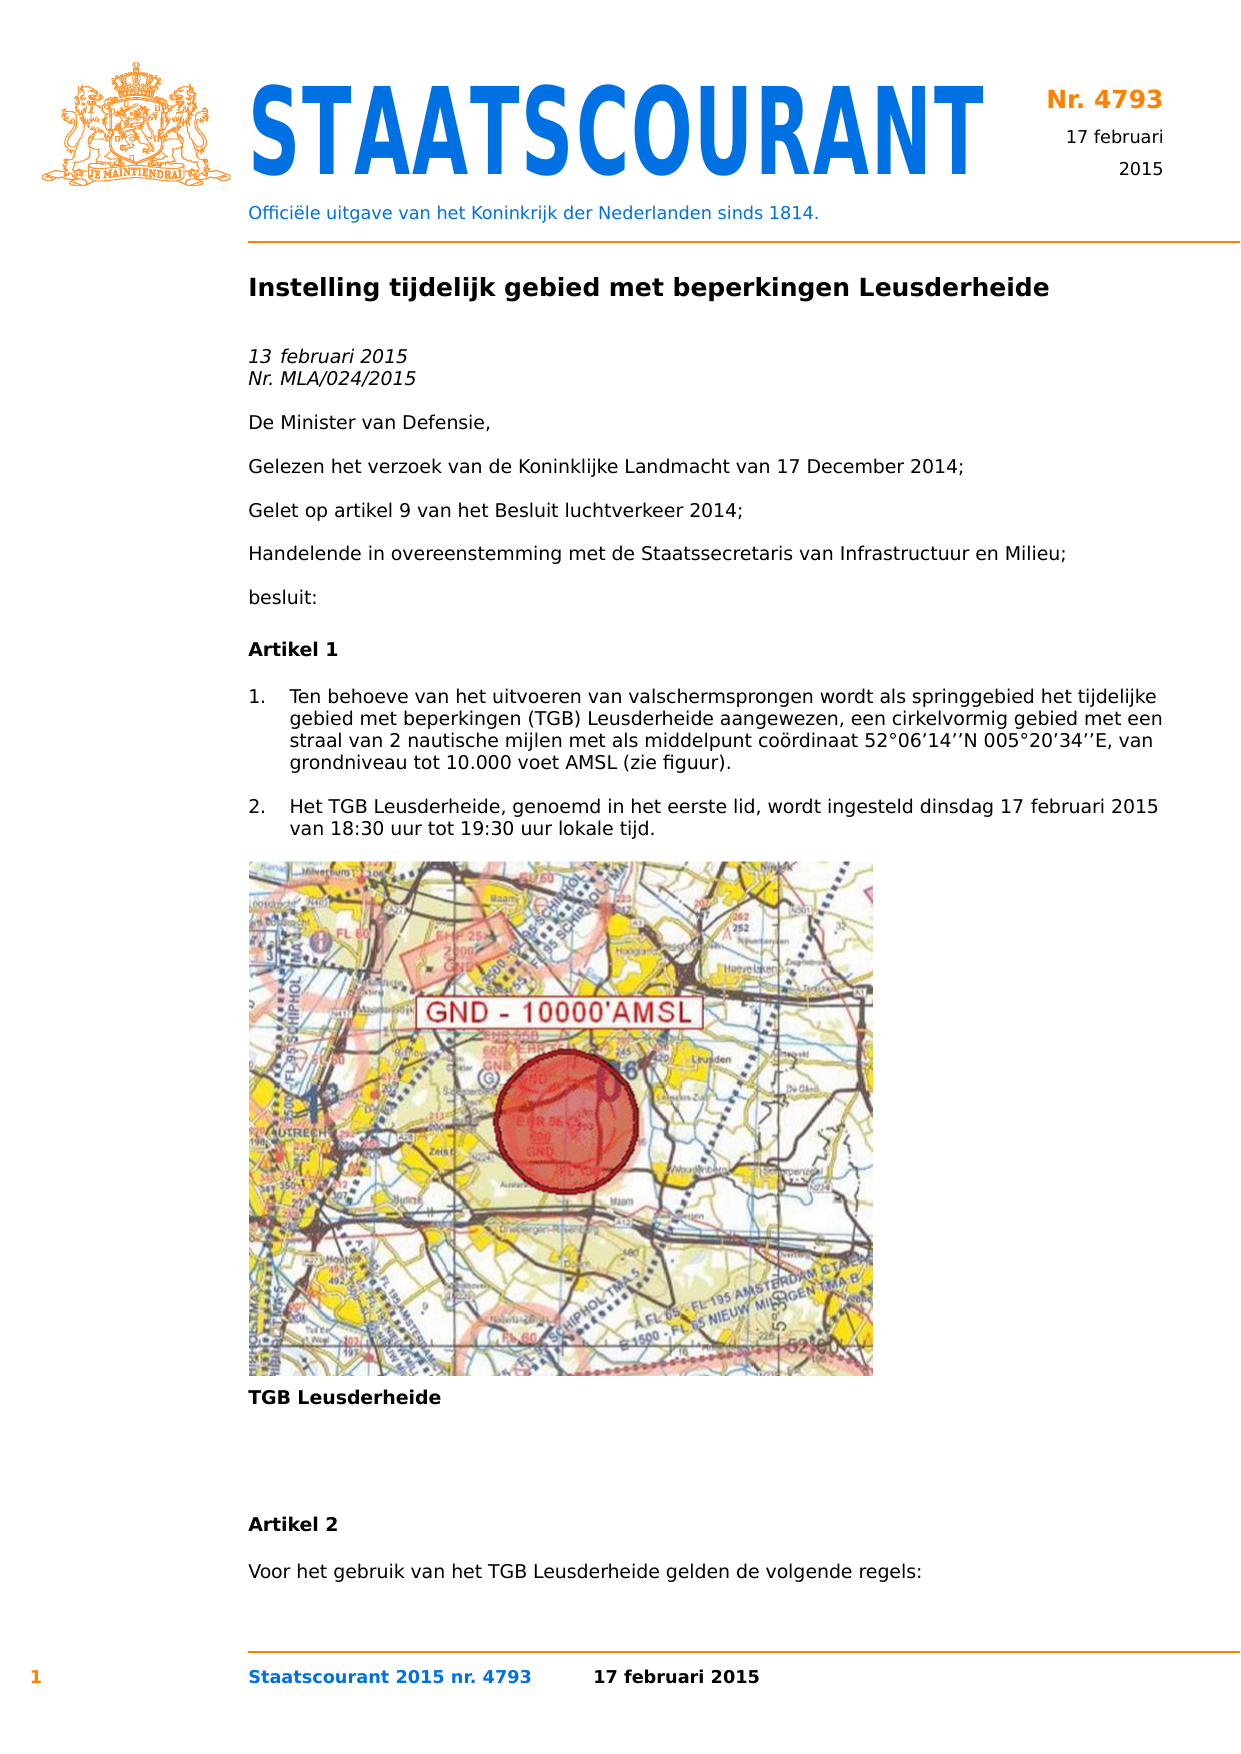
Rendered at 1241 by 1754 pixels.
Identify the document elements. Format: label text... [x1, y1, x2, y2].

text Gelet op artikel 9 van het Besluit luchtverkeer 2014; [248, 499, 1163, 521]
table_header Nr. 4793 [998, 62, 1240, 121]
table_cell 17 februari [998, 121, 1240, 153]
text TGB Leusderheide [248, 1387, 874, 1409]
table_cell Officiële uitgave van het Koninkrijk der Nederlanden sinds 1814. [248, 203, 1240, 241]
text Handelende in overeenstemming met de Staatssecretaris van Infrastructuur en Milieu; [248, 543, 1163, 565]
text Nr. MLA/024/2015 [248, 368, 1163, 390]
text 2. Het TGB Leusderheide, genoemd in het eerste lid, wordt ingesteld dinsdag 17 februari 2015 van 18:30 uur tot 19:30 uur lokale tijd. [248, 796, 1163, 840]
text 1. Ten behoeve van het uitvoeren van valschermsprongen wordt als springgebied het tijdelijke gebied met beperkingen (TGB) Leusderheide aangewezen, een cirkelvormig gebied met een straal van 2 nautische mijlen met als middelpunt coördinaat 52°06’14’’N 005°20’34’’E, van grondniveau tot 10.000 voet AMSL (zie figuur). [248, 686, 1163, 774]
text besluit: [248, 587, 1163, 609]
picture [248, 861, 874, 1376]
subtitle Instelling tijdelijk gebied met beperkingen Leusderheide [248, 273, 1163, 302]
text Gelezen het verzoek van de Koninklijke Landmacht van 17 December 2014; [248, 456, 1163, 478]
text De Minister van Defensie, [248, 412, 1163, 434]
text Voor het gebruik van het TGB Leusderheide gelden de volgende regels: [248, 1561, 1163, 1583]
subtitle Artikel 1 [248, 639, 1163, 661]
text 13 februari 2015 [248, 346, 1163, 368]
table_header STAATSCOURANT [248, 62, 998, 203]
subtitle Artikel 2 [248, 1514, 1163, 1536]
table_cell 2015 [998, 153, 1240, 203]
picture [41, 62, 231, 186]
table_header [25, 62, 248, 241]
